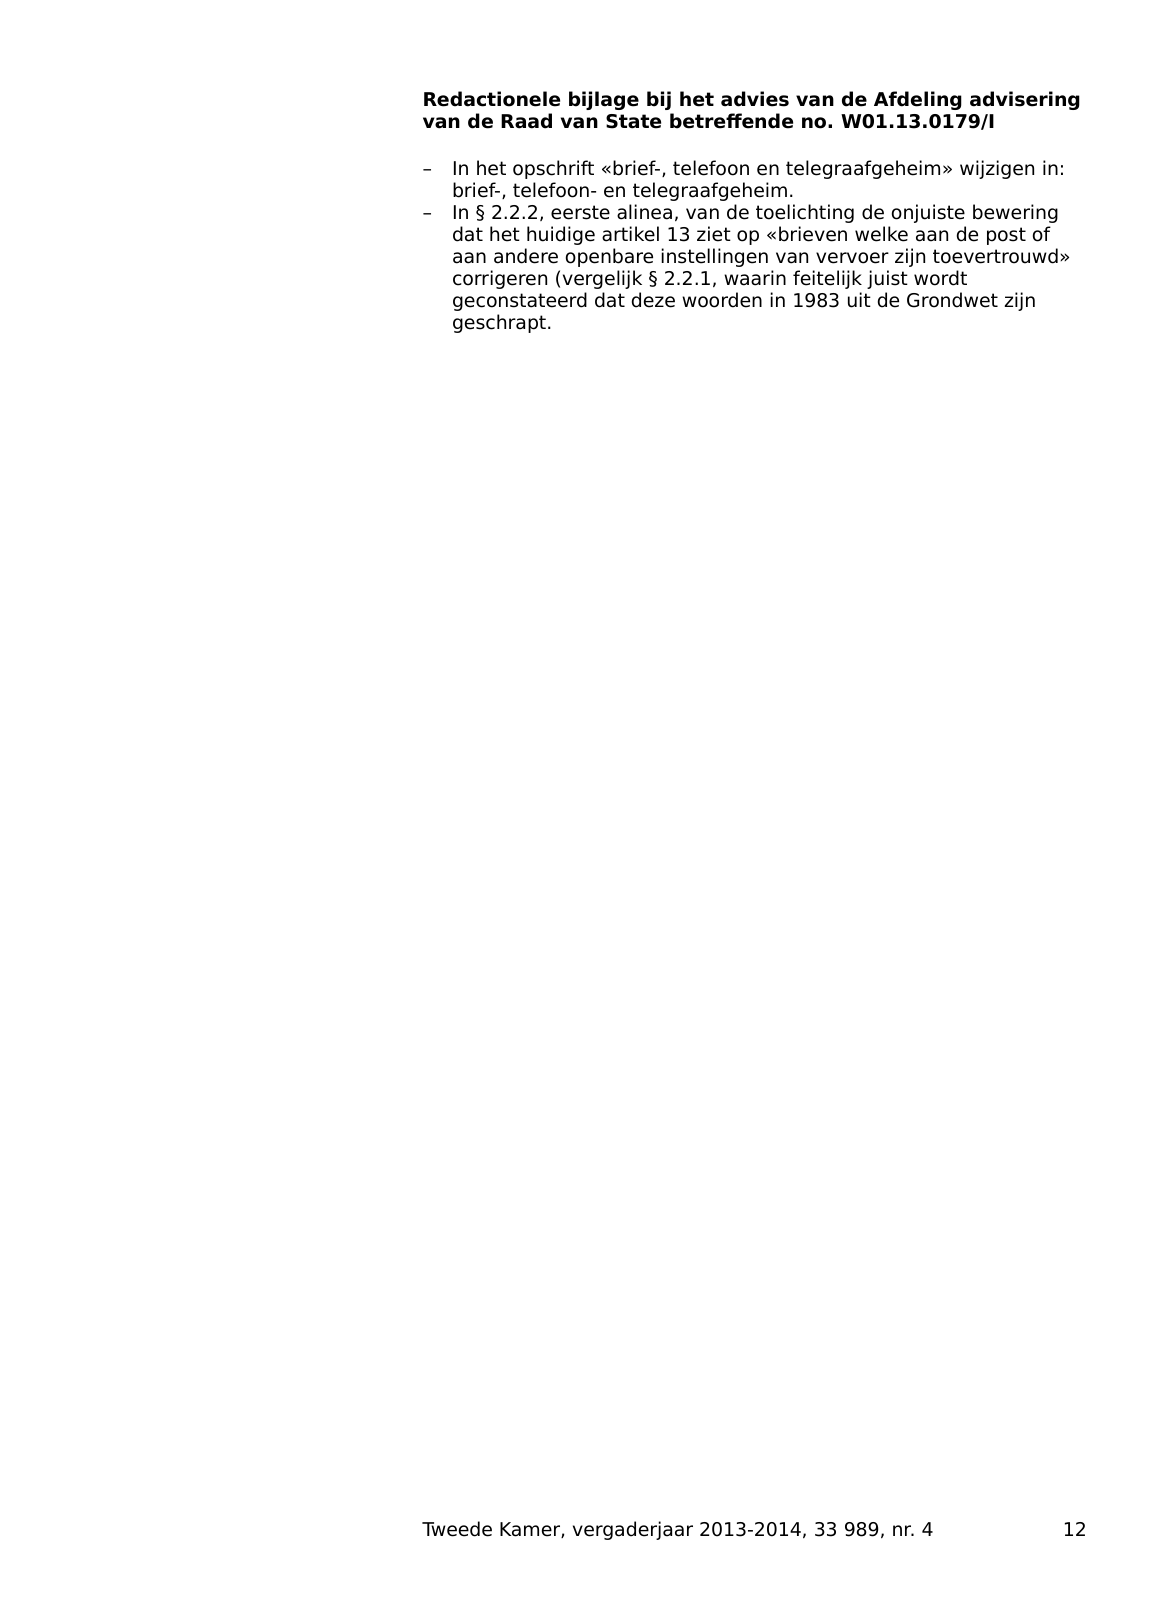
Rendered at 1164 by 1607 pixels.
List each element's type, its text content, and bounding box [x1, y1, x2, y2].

text – In § 2.2.2, eerste alinea, van de toelichting de onjuiste bewering dat het huidige artikel 13 ziet op «brieven welke aan de post of aan andere openbare instellingen van vervoer zijn toevertrouwd» corrigeren (vergelijk § 2.2.1, waarin feitelijk juist wordt geconstateerd dat deze woorden in 1983 uit de Grondwet zijn geschrapt. [422, 202, 1087, 334]
text – In het opschrift «brief-, telefoon en telegraafgeheim» wijzigen in: brief-, telefoon- en telegraafgeheim. [422, 158, 1087, 202]
subtitle Redactionele bijlage bij het advies van de Afdeling advisering van de Raad van State betreffende no. W01.13.0179/I [77, 89, 1087, 133]
